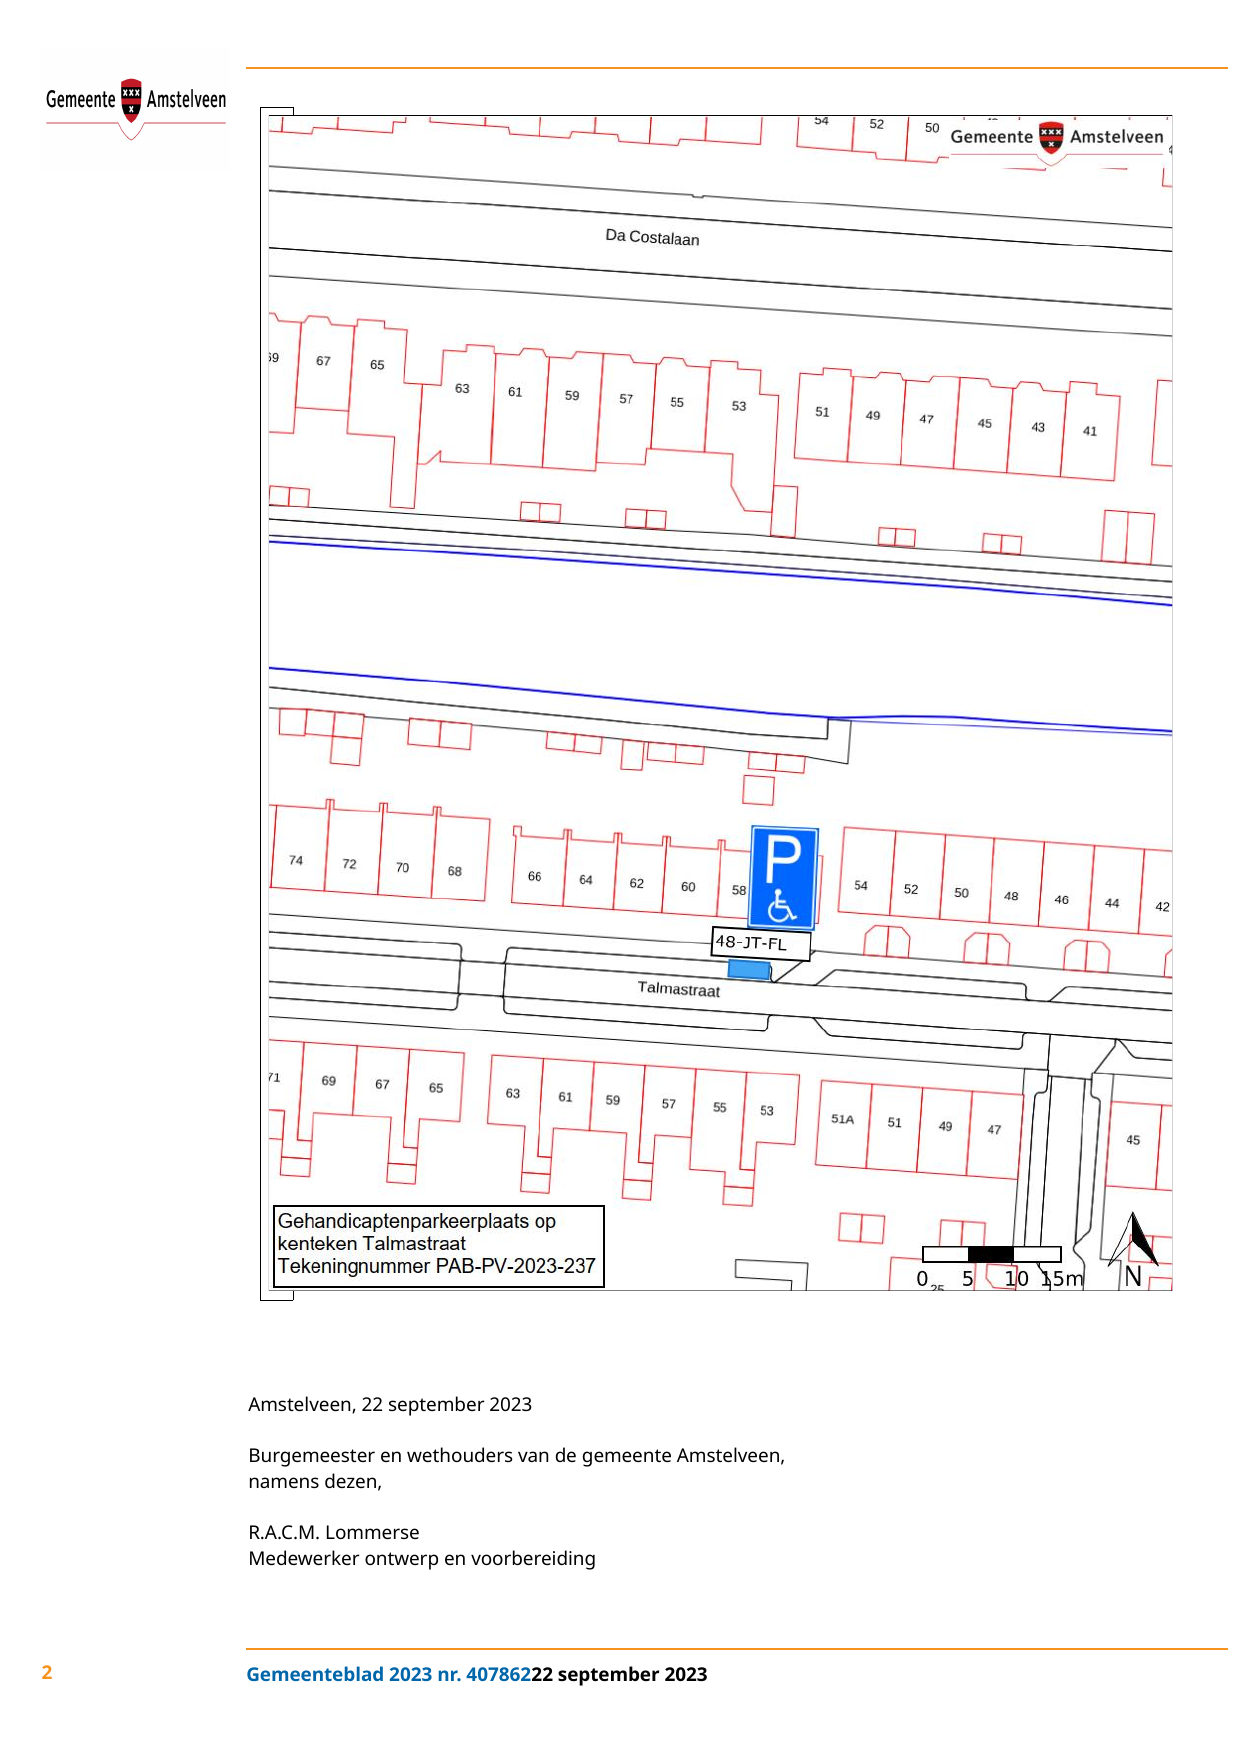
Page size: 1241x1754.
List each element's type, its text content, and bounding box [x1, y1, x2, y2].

picture [268, 115, 1173, 1291]
text Amstelveen, 22 september 2023 [248, 1391, 1152, 1417]
text Medewerker ontwerp en voorbereiding [248, 1545, 1152, 1571]
text namens dezen, [248, 1468, 1152, 1494]
text R.A.C.M. Lommerse [248, 1519, 1152, 1545]
text Burgemeester en wethouders van de gemeente Amstelveen, [248, 1442, 1152, 1468]
picture [41, 47, 231, 172]
